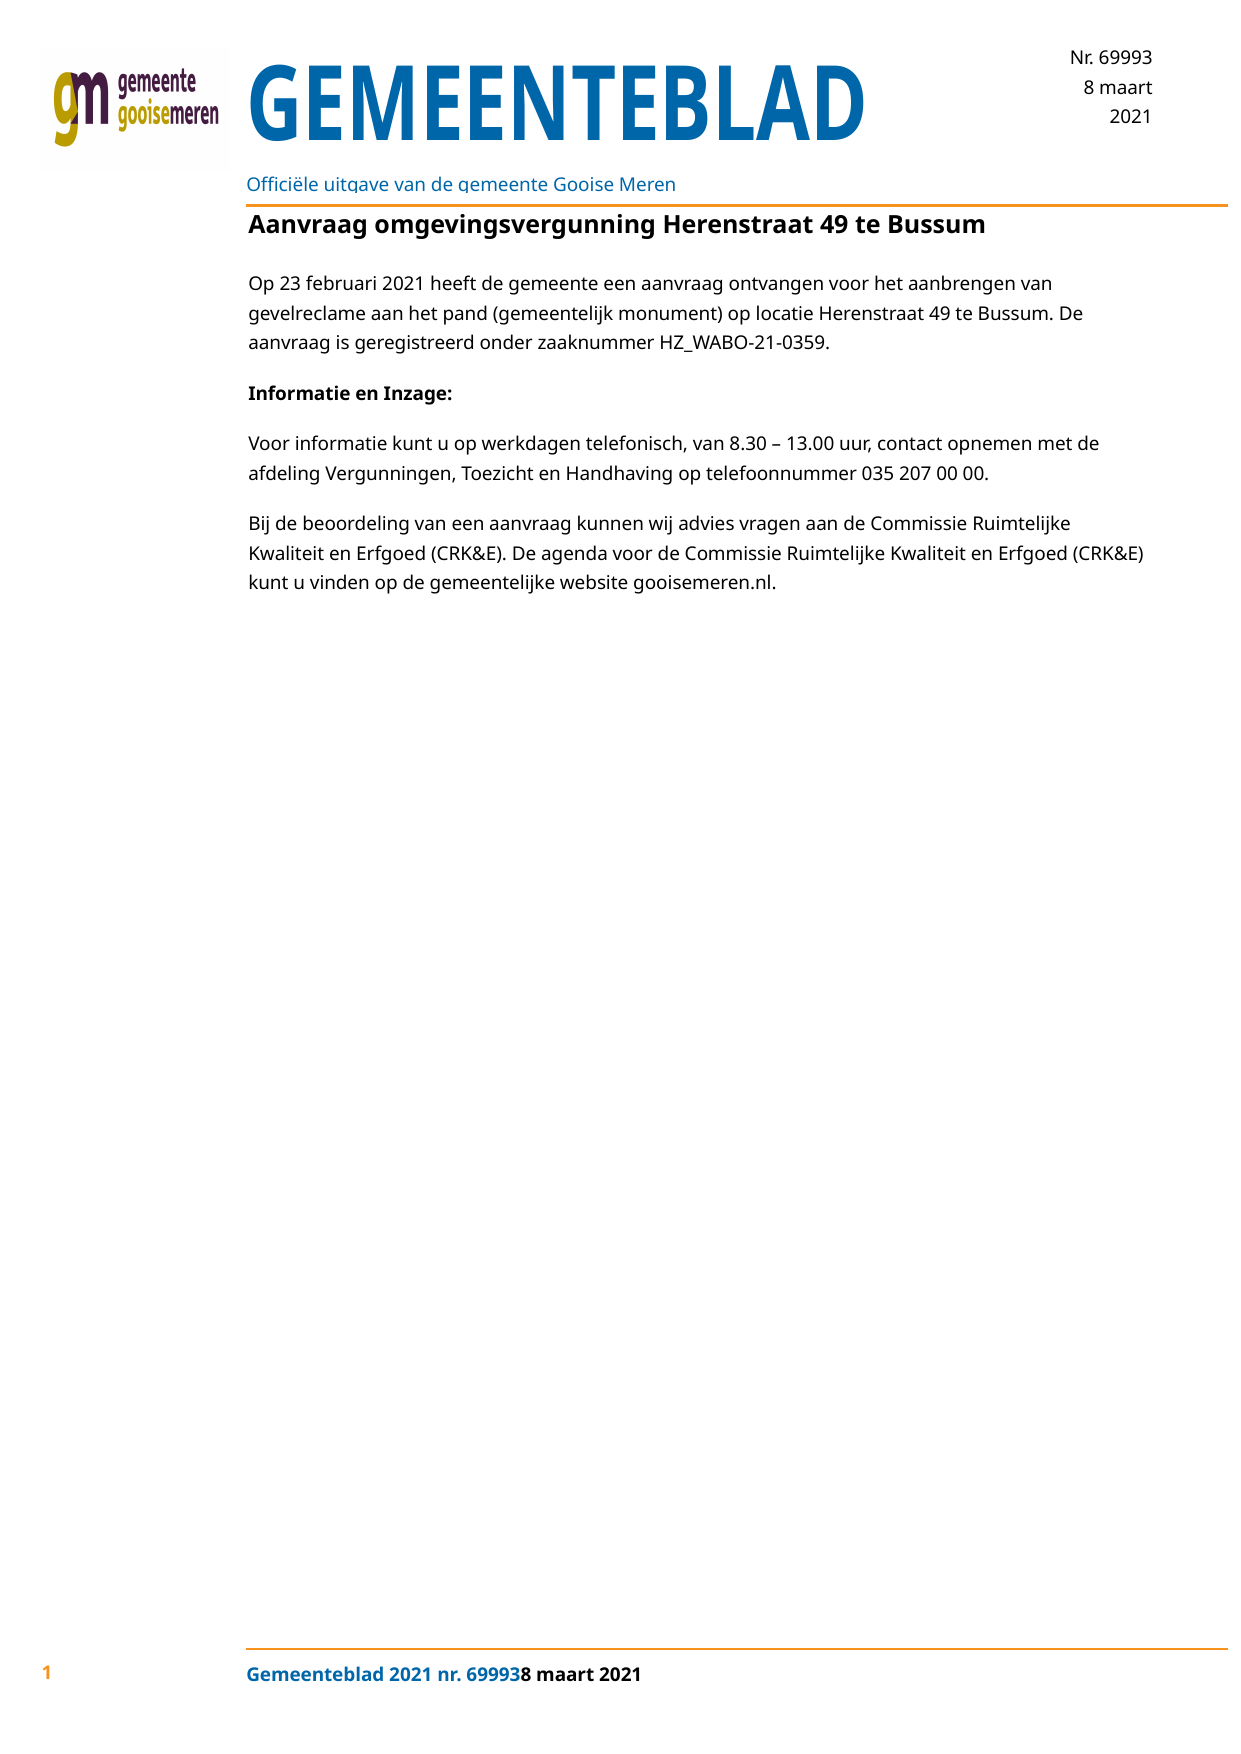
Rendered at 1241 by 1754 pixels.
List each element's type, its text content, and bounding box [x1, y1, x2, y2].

text Op 23 februari 2021 heeft de gemeente een aanvraag ontvangen voor het aanbrengen van gevelreclame aan het pand (gemeentelijk monument) op locatie Herenstraat 49 te Bussum. De aanvraag is geregistreerd onder zaaknummer HZ_WABO-21-0359. [248, 270, 1152, 355]
text Aanvraag omgevingsvergunning Herenstraat 49 te Bussum [248, 207, 1152, 241]
text Informatie en Inzage: [248, 380, 1152, 406]
text Voor informatie kunt u op werkdagen telefonisch, van 8.30 – 13.00 uur, contact opnemen met de afdeling Vergunningen, Toezicht en Handhaving op telefoonnummer 035 207 00 00. [248, 430, 1152, 486]
text Bij de beoordeling van een aanvraag kunnen wij advies vragen aan de Commissie Ruimtelijke Kwaliteit en Erfgoed (CRK&E). De agenda voor de Commissie Ruimtelijke Kwaliteit en Erfgoed (CRK&E) kunt u vinden op de gemeentelijke website gooisemeren.nl. [248, 510, 1152, 595]
picture [41, 47, 231, 172]
